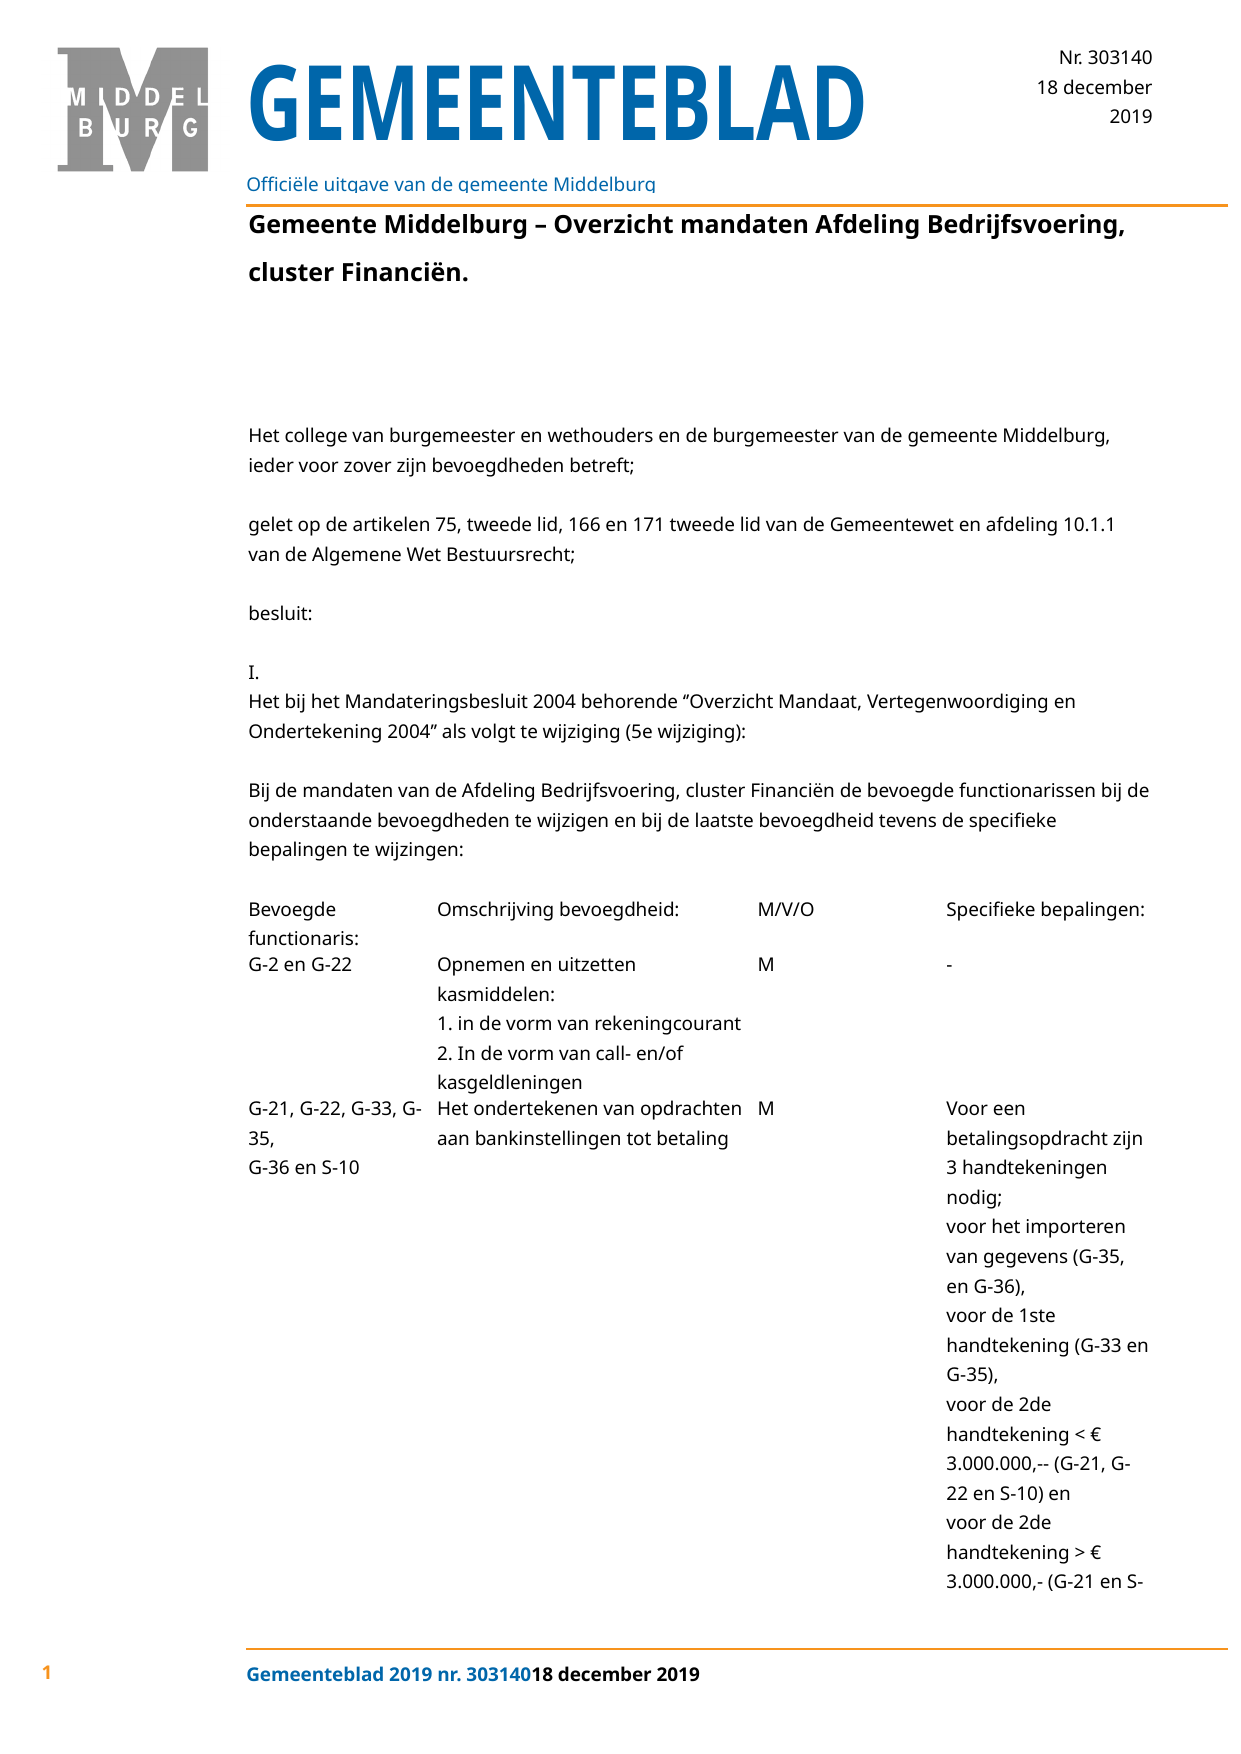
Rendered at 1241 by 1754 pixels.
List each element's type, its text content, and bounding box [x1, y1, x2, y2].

text Gemeente Middelburg – Overzicht mandaten Afdeling Bedrijfsvoering, cluster Financiën. [248, 207, 1152, 288]
table_cell M [757, 1095, 946, 1594]
table_cell - [946, 951, 1152, 1095]
table_header Omschrijving bevoegdheid: [437, 896, 757, 951]
text Bij de mandaten van de Afdeling Bedrijfsvoering, cluster Financiën de bevoegde functionarissen bij de onderstaande bevoegdheden te wijzigen en bij de laatste bevoegdheid tevens de specifieke bepalingen te wijzingen: [248, 777, 1152, 862]
text Het bij het Mandateringsbesluit 2004 behorende ‘’Overzicht Mandaat, Vertegenwoordiging en Ondertekening 2004’’ als volgt te wijziging (5e wijziging): [248, 689, 1152, 744]
table_cell G-2 en G-22 [248, 951, 437, 1095]
table_header Bevoegde functionaris: [248, 896, 437, 951]
picture [41, 47, 231, 172]
table_cell Opnemen en uitzetten kasmiddelen: 1. in de vorm van rekeningcourant 2. In de vorm van call- en/of kasgeldleningen [437, 951, 757, 1095]
table_cell M [757, 951, 946, 1095]
table_cell G-21, G-22, G-33, G-35, G-36 en S-10 [248, 1095, 437, 1594]
text gelet op de artikelen 75, tweede lid, 166 en 171 tweede lid van de Gemeentewet en afdeling 10.1.1 van de Algemene Wet Bestuursrecht; [248, 511, 1152, 567]
text besluit: [248, 600, 1152, 626]
table_header M/V/O [757, 896, 946, 951]
table_header Specifieke bepalingen: [946, 896, 1152, 951]
table_cell Het ondertekenen van opdrachten aan bankinstellingen tot betaling [437, 1095, 757, 1594]
text Het college van burgemeester en wethouders en de burgemeester van de gemeente Middelburg, ieder voor zover zijn bevoegdheden betreft; [248, 422, 1152, 478]
table_cell Voor een betalingsopdracht zijn 3 handtekeningen nodig; voor het importeren van gegevens (G-35, en G-36), voor de 1ste handtekening (G-33 en G-35), voor de 2de handtekening < € 3.000.000,-- (G-21, G-22 en S-10) en voor de 2de handtekening > € 3.000.000,- (G-21 en S- [946, 1095, 1152, 1594]
